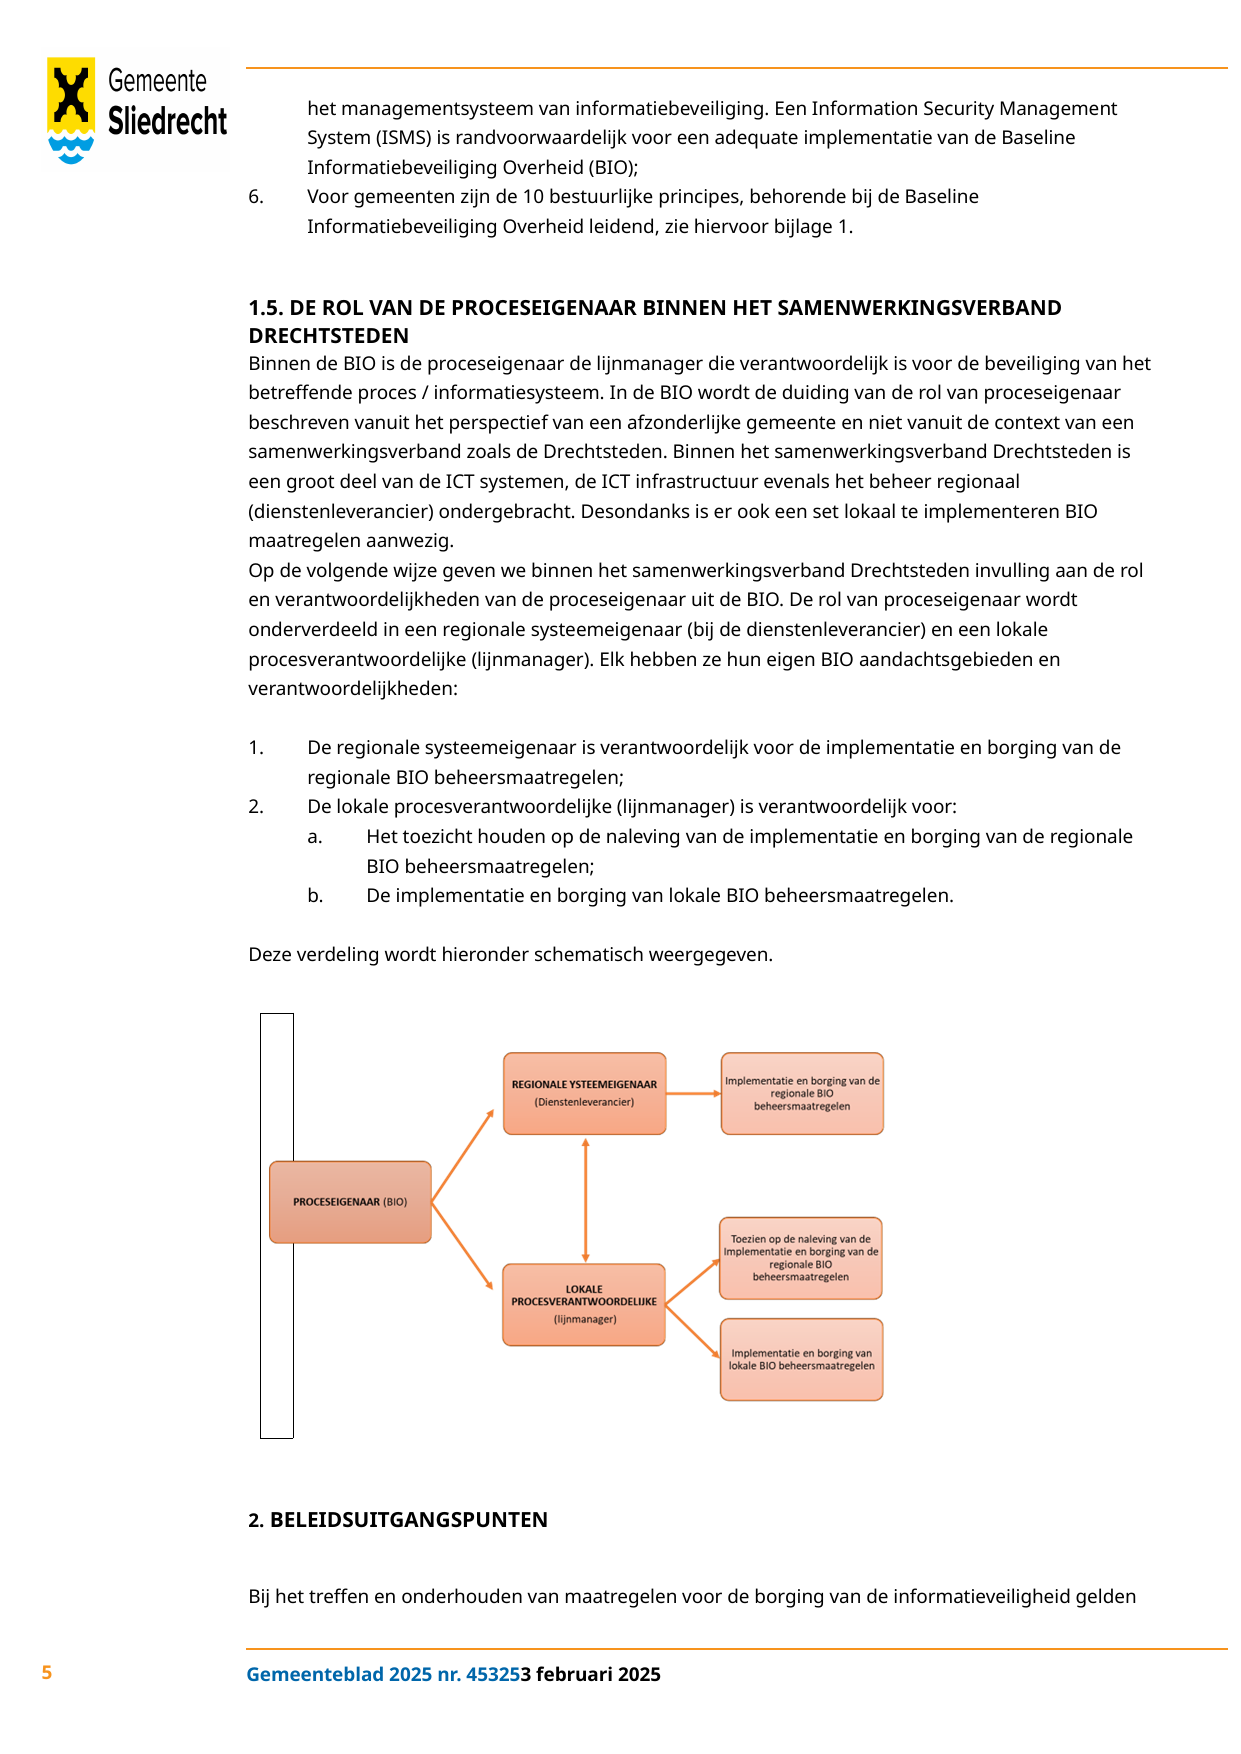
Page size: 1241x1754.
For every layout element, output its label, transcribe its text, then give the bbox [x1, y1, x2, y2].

text 1.5. DE ROL VAN DE PROCESEIGENAAR BINNEN HET SAMENWERKINGSVERBAND DRECHTSTEDEN [248, 293, 1152, 350]
text Binnen de BIO is de proceseigenaar de lijnmanager die verantwoordelijk is voor de beveiliging van het betreffende proces / informatiesysteem. In de BIO wordt de duiding van de rol van proceseigenaar beschreven vanuit het perspectief van een afzonderlijke gemeente en niet vanuit de context van een samenwerkingsverband zoals de Drechtsteden. Binnen het samenwerkingsverband Drechtsteden is een groot deel van de ICT systemen, de ICT infrastructuur evenals het beheer regionaal (dienstenleverancier) ondergebracht. Desondanks is er ook een set lokaal te implementeren BIO maatregelen aanwezig. [248, 350, 1152, 553]
text Deze verdeling wordt hieronder schematisch weergegeven. [248, 942, 1152, 967]
list De regionale systeemeigenaar is verantwoordelijk voor de implementatie en borging van de regionale BIO beheersmaatregelen; [248, 734, 1152, 790]
list Voor gemeenten zijn de 10 bestuurlijke principes, behorende bij de Baseline Informatiebeveiliging Overheid leidend, zie hiervoor bijlage 1. [248, 183, 1152, 239]
text Bij het treffen en onderhouden van maatregelen voor de borging van de informatieveiligheid gelden [248, 1583, 1152, 1608]
text Op de volgende wijze geven we binnen het samenwerkingsverband Drechtsteden invulling aan de rol en verantwoordelijkheden van de proceseigenaar uit de BIO. De rol van proceseigenaar wordt onderverdeeld in een regionale systeemeigenaar (bij de dienstenleverancier) en een lokale procesverantwoordelijke (lijnmanager). Elk hebben ze hun eigen BIO aandachtsgebieden en verantwoordelijkheden: [248, 557, 1152, 701]
list Het toezicht houden op de naleving van de implementatie en borging van de regionale BIO beheersmaatregelen; [307, 823, 1152, 879]
picture [268, 1021, 889, 1430]
picture [41, 47, 231, 172]
list het managementsysteem van informatiebeveiliging. Een Information Security Management System (ISMS) is randvoorwaardelijk voor een adequate implementatie van de Baseline Informatiebeveiliging Overheid (BIO); [248, 95, 1152, 180]
list De implementatie en borging van lokale BIO beheersmaatregelen. [307, 882, 1152, 908]
list De lokale procesverantwoordelijke (lijnmanager) is verantwoordelijk voor: [248, 794, 1152, 819]
text 2. BELEIDSUITGANGSPUNTEN [248, 1505, 1152, 1533]
